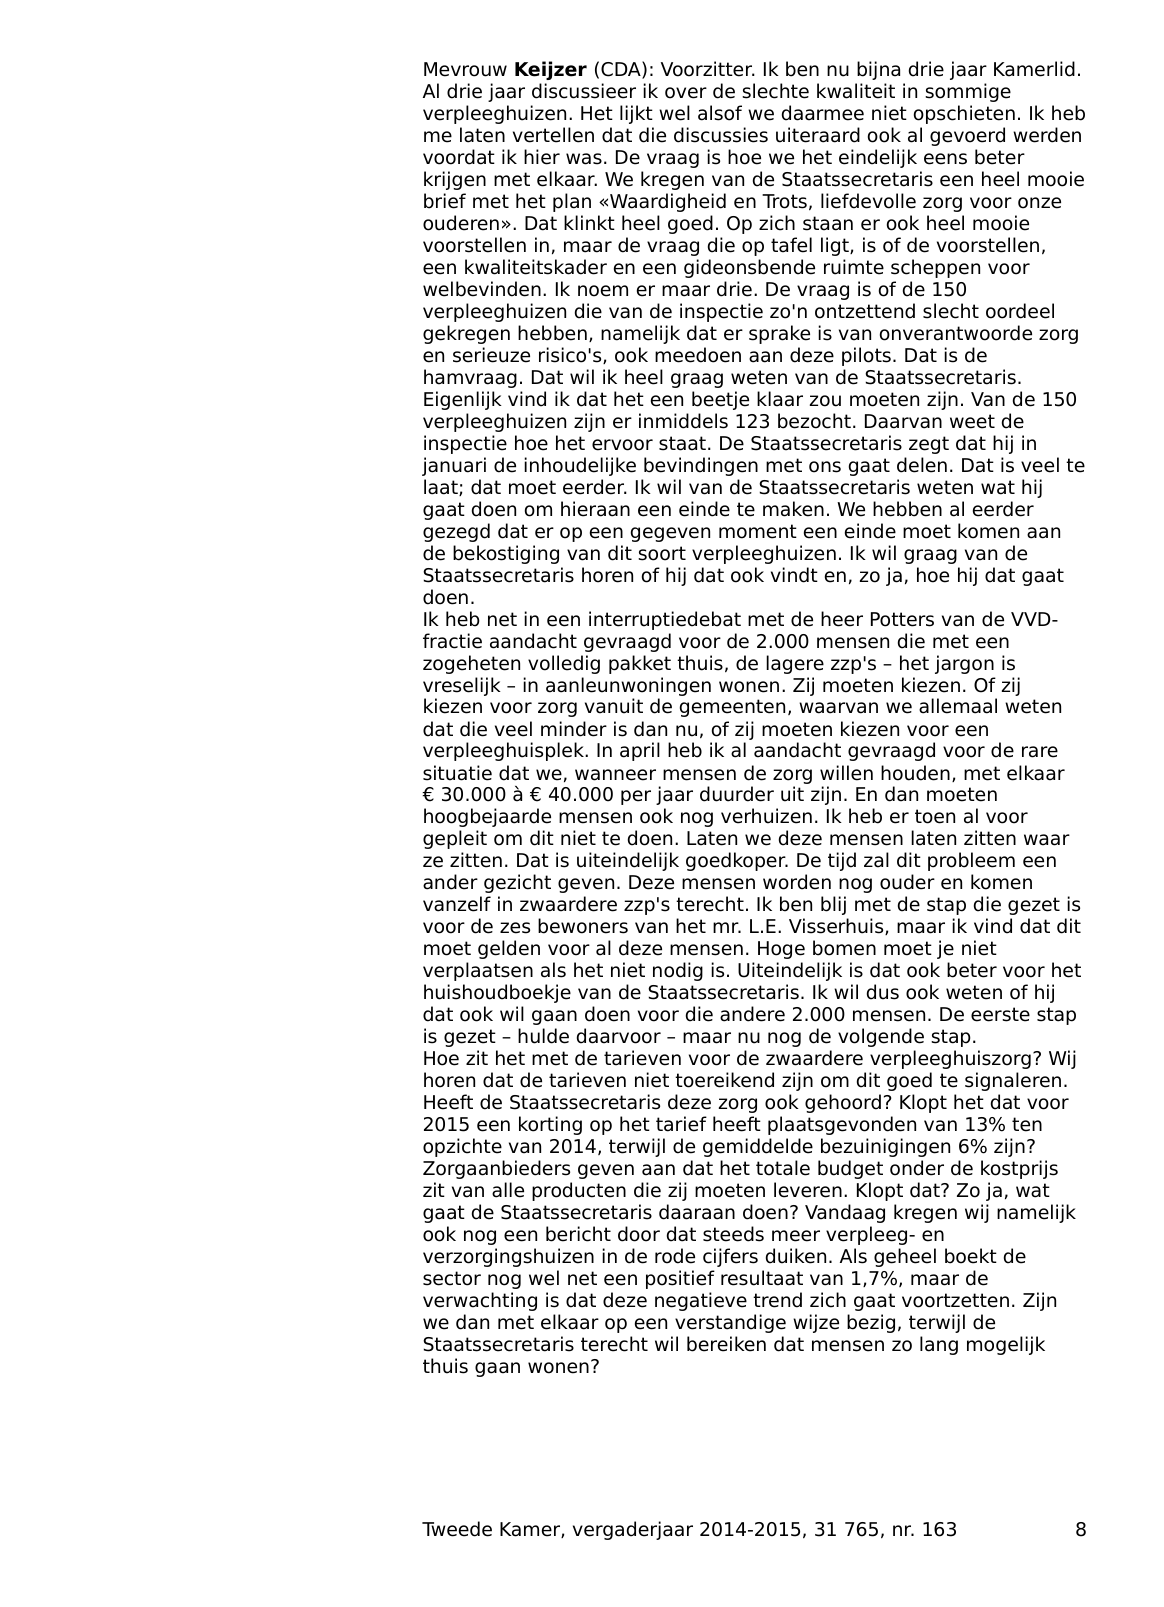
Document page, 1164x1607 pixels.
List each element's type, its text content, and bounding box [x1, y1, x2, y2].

text Ik heb net in een interruptiedebat met de heer Potters van de VVD-fractie aandacht gevraagd voor de 2.000 mensen die met een zogeheten volledig pakket thuis, de lagere zzp's – het jargon is vreselijk – in aanleunwoningen wonen. Zij moeten kiezen. Of zij kiezen voor zorg vanuit de gemeenten, waarvan we allemaal weten dat die veel minder is dan nu, of zij moeten kiezen voor een verpleeghuisplek. In april heb ik al aandacht gevraagd voor de rare situatie dat we, wanneer mensen de zorg willen houden, met elkaar € 30.000 à € 40.000 per jaar duurder uit zijn. En dan moeten hoogbejaarde mensen ook nog verhuizen. Ik heb er toen al voor gepleit om dit niet te doen. Laten we deze mensen laten zitten waar ze zitten. Dat is uiteindelijk goedkoper. De tijd zal dit probleem een ander gezicht geven. Deze mensen worden nog ouder en komen vanzelf in zwaardere zzp's terecht. Ik ben blij met de stap die gezet is voor de zes bewoners van het mr. L.E. Visserhuis, maar ik vind dat dit moet gelden voor al deze mensen. Hoge bomen moet je niet verplaatsen als het niet nodig is. Uiteindelijk is dat ook beter voor het huishoudboekje van de Staatssecretaris. Ik wil dus ook weten of hij dat ook wil gaan doen voor die andere 2.000 mensen. De eerste stap is gezet – hulde daarvoor – maar nu nog de volgende stap. [422, 608, 1087, 1048]
text Mevrouw Keijzer (CDA): Voorzitter. Ik ben nu bijna drie jaar Kamerlid. Al drie jaar discussieer ik over de slechte kwaliteit in sommige verpleeghuizen. Het lijkt wel alsof we daarmee niet opschieten. Ik heb me laten vertellen dat die discussies uiteraard ook al gevoerd werden voordat ik hier was. De vraag is hoe we het eindelijk eens beter krijgen met elkaar. We kregen van de Staatssecretaris een heel mooie brief met het plan «Waardigheid en Trots, liefdevolle zorg voor onze ouderen». Dat klinkt heel goed. Op zich staan er ook heel mooie voorstellen in, maar de vraag die op tafel ligt, is of de voorstellen, een kwaliteitskader en een gideonsbende ruimte scheppen voor welbevinden. Ik noem er maar drie. De vraag is of de 150 verpleeghuizen die van de inspectie zo'n ontzettend slecht oordeel gekregen hebben, namelijk dat er sprake is van onverantwoorde zorg en serieuze risico's, ook meedoen aan deze pilots. Dat is de hamvraag. Dat wil ik heel graag weten van de Staatssecretaris. Eigenlijk vind ik dat het een beetje klaar zou moeten zijn. Van de 150 verpleeghuizen zijn er inmiddels 123 bezocht. Daarvan weet de inspectie hoe het ervoor staat. De Staatssecretaris zegt dat hij in januari de inhoudelijke bevindingen met ons gaat delen. Dat is veel te laat; dat moet eerder. Ik wil van de Staatssecretaris weten wat hij gaat doen om hieraan een einde te maken. We hebben al eerder gezegd dat er op een gegeven moment een einde moet komen aan de bekostiging van dit soort verpleeghuizen. Ik wil graag van de Staatssecretaris horen of hij dat ook vindt en, zo ja, hoe hij dat gaat doen. [422, 59, 1087, 608]
text Hoe zit het met de tarieven voor de zwaardere verpleeghuiszorg? Wij horen dat de tarieven niet toereikend zijn om dit goed te signaleren. Heeft de Staatssecretaris deze zorg ook gehoord? Klopt het dat voor 2015 een korting op het tarief heeft plaatsgevonden van 13% ten opzichte van 2014, terwijl de gemiddelde bezuinigingen 6% zijn? Zorgaanbieders geven aan dat het totale budget onder de kostprijs zit van alle producten die zij moeten leveren. Klopt dat? Zo ja, wat gaat de Staatssecretaris daaraan doen? Vandaag kregen wij namelijk ook nog een bericht door dat steeds meer verpleeg- en verzorgingshuizen in de rode cijfers duiken. Als geheel boekt de sector nog wel net een positief resultaat van 1,7%, maar de verwachting is dat deze negatieve trend zich gaat voortzetten. Zijn we dan met elkaar op een verstandige wijze bezig, terwijl de Staatssecretaris terecht wil bereiken dat mensen zo lang mogelijk thuis gaan wonen? [422, 1048, 1087, 1378]
